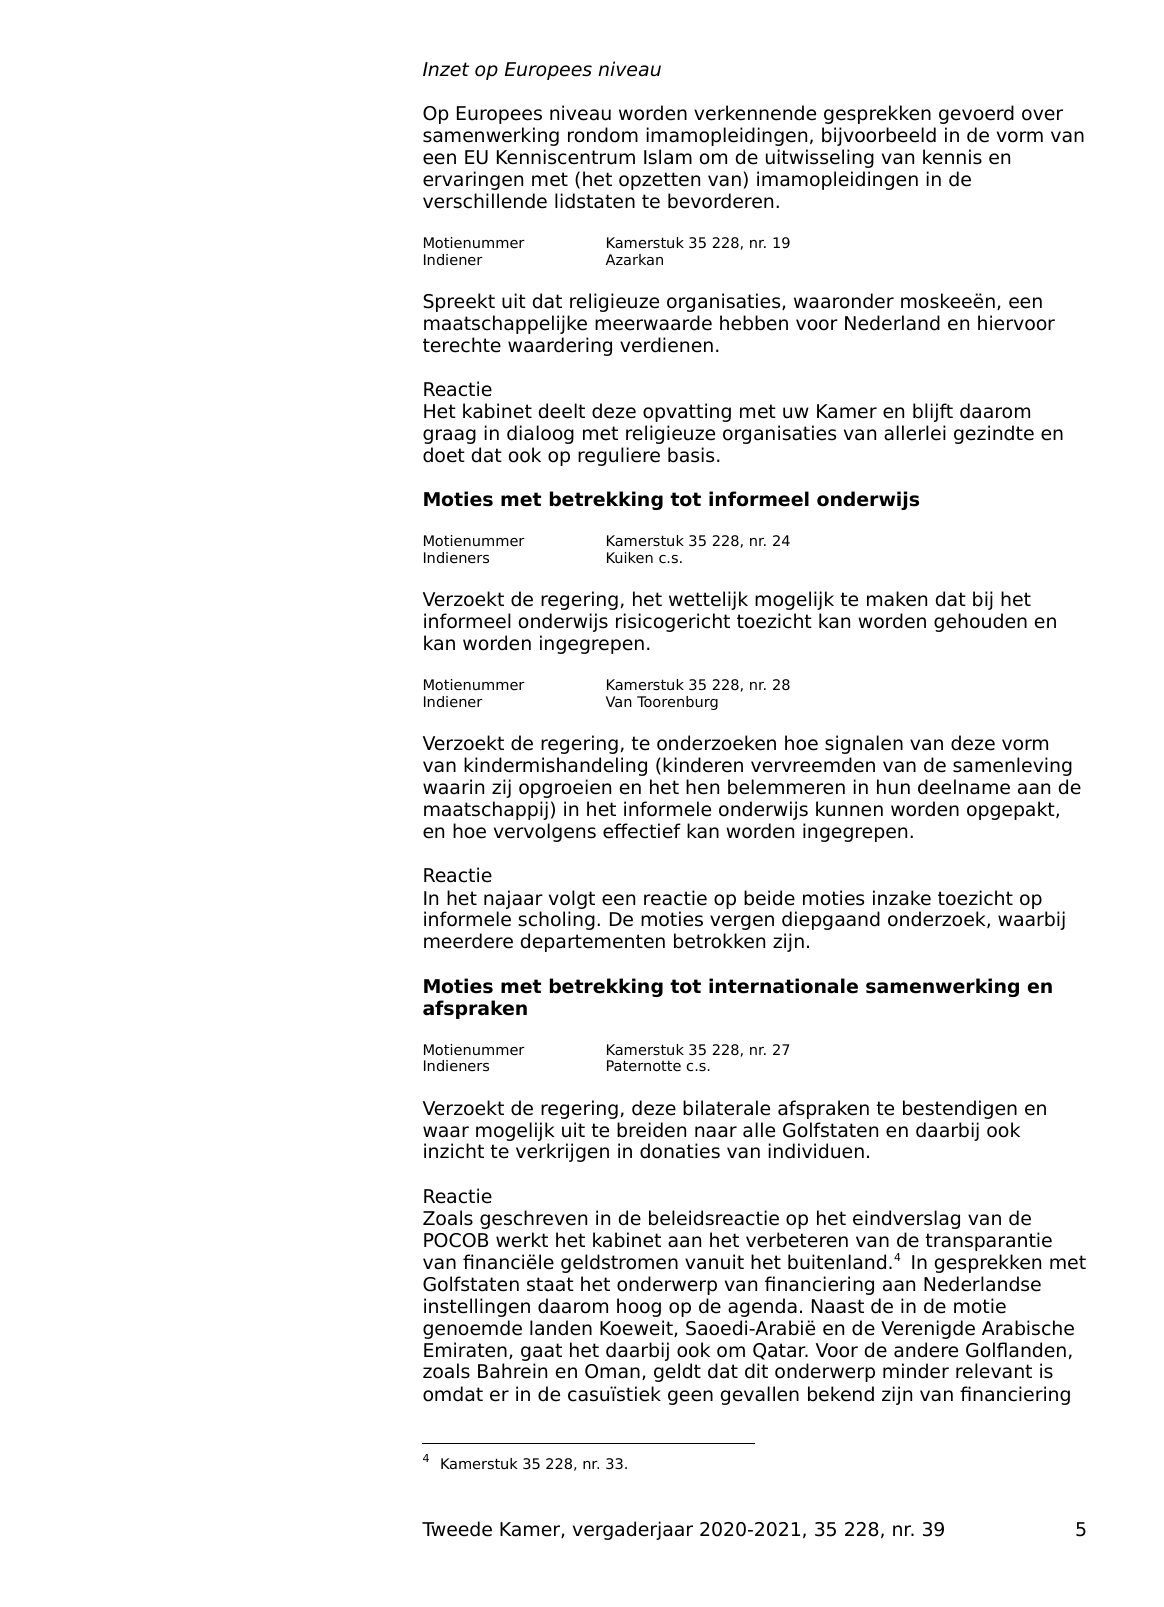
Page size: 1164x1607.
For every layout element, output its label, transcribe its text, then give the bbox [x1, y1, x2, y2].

table_cell Indieners [422, 550, 599, 567]
text Spreekt uit dat religieuze organisaties, waaronder moskeeën, een maatschappelijke meerwaarde hebben voor Nederland en hiervoor terechte waardering verdienen. [422, 291, 1087, 357]
table_cell Kuiken c.s. [599, 550, 1087, 567]
table_header Kamerstuk 35 228, nr. 27 [599, 1041, 1087, 1058]
text Kamerstuk 35 228, nr. 33. [422, 1452, 1087, 1474]
text Op Europees niveau worden verkennende gesprekken gevoerd over samenwerking rondom imamopleidingen, bijvoorbeeld in de vorm van een EU Kenniscentrum Islam om de uitwisseling van kennis en ervaringen met (het opzetten van) imamopleidingen in de verschillende lidstaten te bevorderen. [422, 103, 1087, 213]
text In het najaar volgt een reactie op beide moties inzake toezicht op informele scholing. De moties vergen diepgaand onderzoek, waarbij meerdere departementen betrokken zijn. [422, 887, 1087, 953]
text Verzoekt de regering, deze bilaterale afspraken te bestendigen en waar mogelijk uit te breiden naar alle Golfstaten en daarbij ook inzicht te verkrijgen in donaties van individuen. [422, 1097, 1087, 1163]
table_header Motienummer [422, 235, 599, 252]
table_header Motienummer [422, 533, 599, 550]
table_cell Azarkan [599, 252, 1087, 269]
text Reactie [422, 379, 1087, 401]
table_cell Indieners [422, 1058, 599, 1075]
table_header Kamerstuk 35 228, nr. 28 [599, 677, 1087, 694]
table_header Motienummer [422, 677, 599, 694]
subtitle Inzet op Europees niveau [422, 59, 1087, 81]
text Verzoekt de regering, het wettelijk mogelijk te maken dat bij het informeel onderwijs risicogericht toezicht kan worden gehouden en kan worden ingegrepen. [422, 589, 1087, 655]
text Reactie [422, 1186, 1087, 1208]
table_cell Indiener [422, 252, 599, 269]
text Het kabinet deelt deze opvatting met uw Kamer en blijft daarom graag in dialoog met religieuze organisaties van allerlei gezindte en doet dat ook op reguliere basis. [422, 401, 1087, 467]
subtitle Moties met betrekking tot informeel onderwijs [422, 489, 1087, 511]
table_cell Van Toorenburg [599, 694, 1087, 711]
subtitle Moties met betrekking tot internationale samenwerking en afspraken [422, 976, 1087, 1019]
text Zoals geschreven in de beleidsreactie op het eindverslag van de POCOB werkt het kabinet aan het verbeteren van de transparantie van financiële geldstromen vanuit het buitenland. In gesprekken met Golfstaten staat het onderwerp van financiering aan Nederlandse instellingen daarom hoog op de agenda. Naast de in de motie genoemde landen Koeweit, Saoedi-Arabië en de Verenigde Arabische Emiraten, gaat het daarbij ook om Qatar. Voor de andere Golflanden, zoals Bahrein en Oman, geldt dat dit onderwerp minder relevant is omdat er in de casuïstiek geen gevallen bekend zijn van financiering [422, 1208, 1087, 1405]
table_header Kamerstuk 35 228, nr. 19 [599, 235, 1087, 252]
table_cell Indiener [422, 694, 599, 711]
table_cell Paternotte c.s. [599, 1058, 1087, 1075]
text Reactie [422, 865, 1087, 887]
table_header Kamerstuk 35 228, nr. 24 [599, 533, 1087, 550]
text Verzoekt de regering, te onderzoeken hoe signalen van deze vorm van kindermishandeling (kinderen vervreemden van de samenleving waarin zij opgroeien en het hen belemmeren in hun deelname aan de maatschappij) in het informele onderwijs kunnen worden opgepakt, en hoe vervolgens effectief kan worden ingegrepen. [422, 733, 1087, 843]
table_header Motienummer [422, 1041, 599, 1058]
